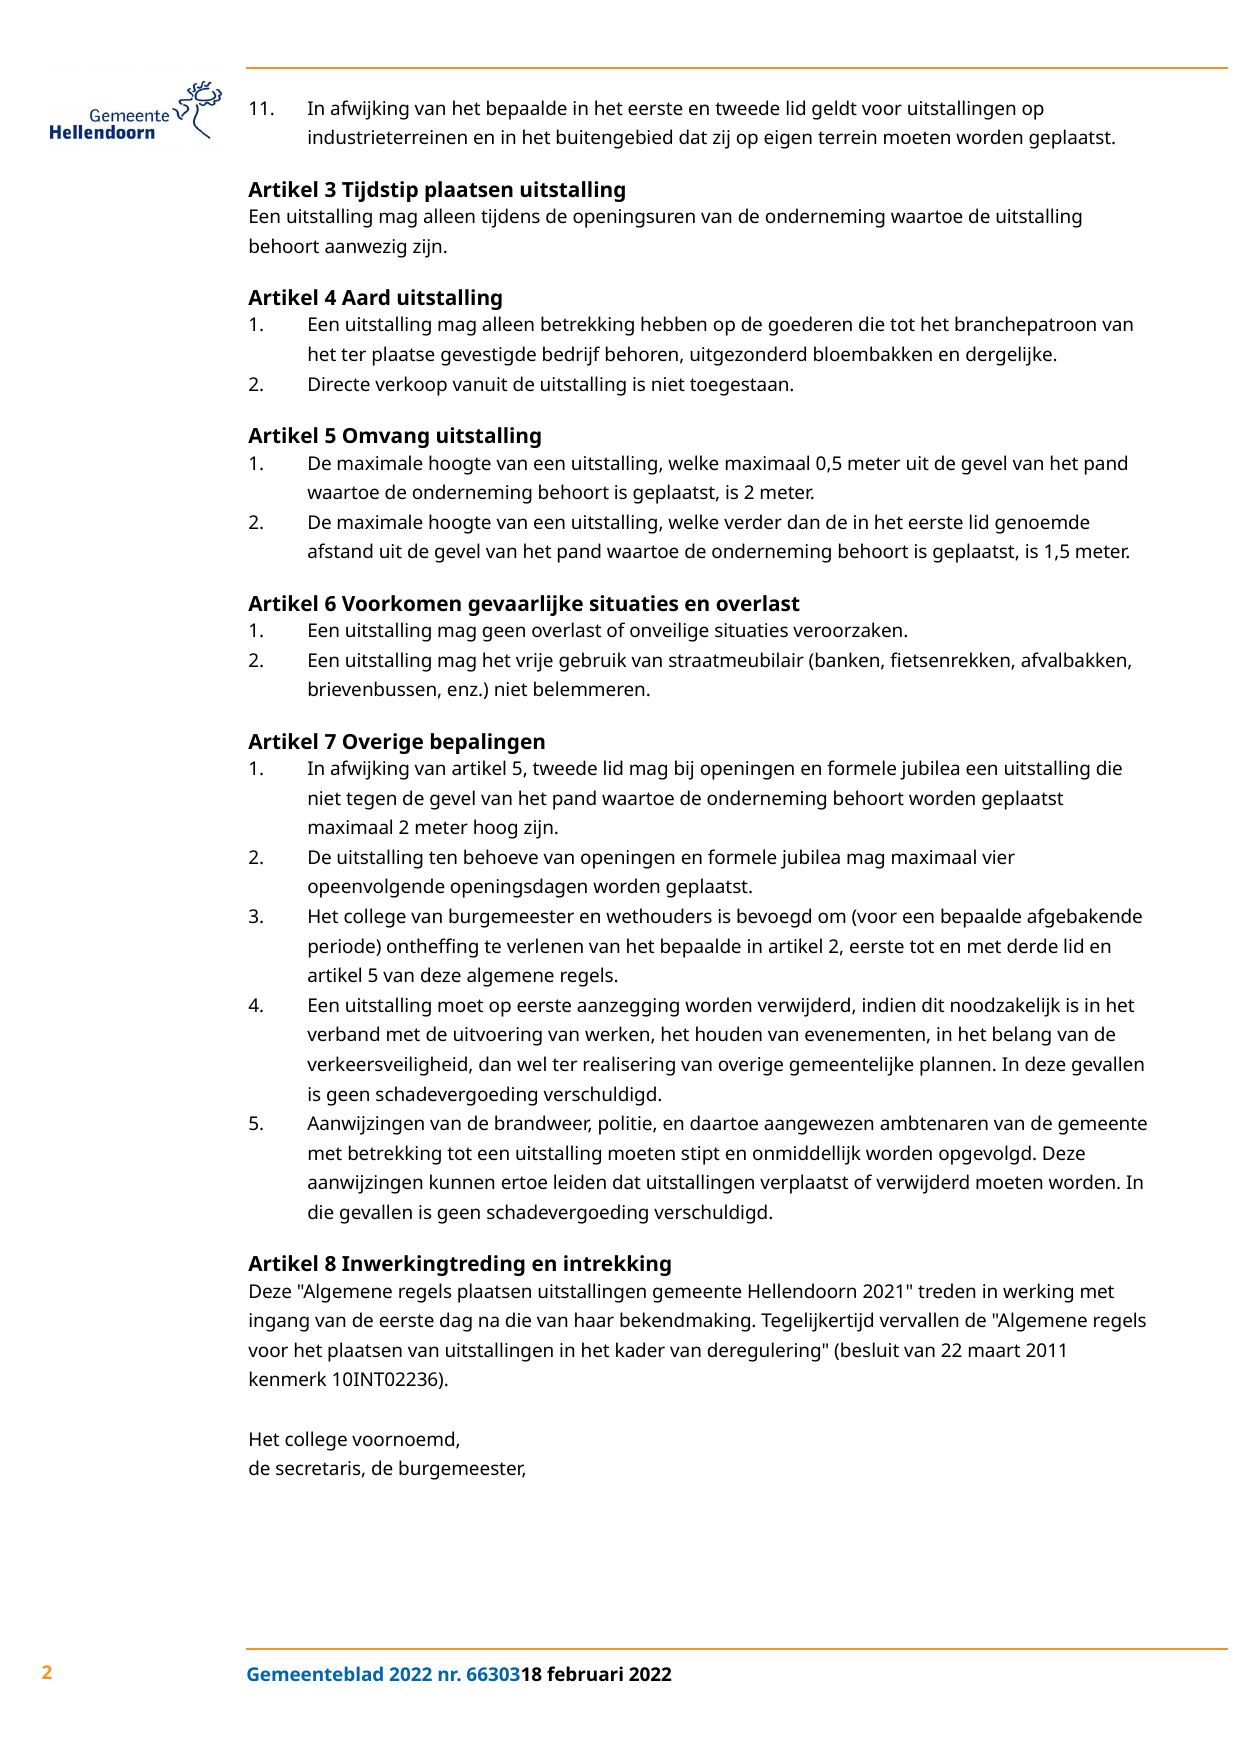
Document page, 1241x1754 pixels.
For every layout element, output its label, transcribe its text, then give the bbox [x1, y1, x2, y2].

list De uitstalling ten behoeve van openingen en formele jubilea mag maximaal vier opeenvolgende openingsdagen worden geplaatst. [248, 844, 1152, 899]
picture [41, 47, 231, 172]
list Directe verkoop vanuit de uitstalling is niet toegestaan. [248, 371, 1152, 397]
list Een uitstalling mag het vrije gebruik van straatmeubilair (banken, fietsenrekken, afvalbakken, brievenbussen, enz.) niet belemmeren. [248, 647, 1152, 702]
list Een uitstalling mag alleen betrekking hebben op de goederen die tot het branchepatroon van het ter plaatse gevestigde bedrijf behoren, uitgezonderd bloembakken en dergelijke. [248, 312, 1152, 367]
text Artikel 8 Inwerkingtreding en intrekking [248, 1249, 1152, 1278]
text Artikel 5 Omvang uitstalling [248, 421, 1152, 450]
text Artikel 7 Overige bepalingen [248, 727, 1152, 755]
text Artikel 4 Aard uitstalling [248, 283, 1152, 312]
text Het college voornoemd, [248, 1426, 1152, 1452]
text de secretaris, de burgemeester, [248, 1455, 1152, 1481]
list Een uitstalling moet op eerste aanzegging worden verwijderd, indien dit noodzakelijk is in het verband met de uitvoering van werken, het houden van evenementen, in het belang van de verkeersveiligheid, dan wel ter realisering van overige gemeentelijke plannen. In deze gevallen is geen schadevergoeding verschuldigd. [248, 992, 1152, 1106]
list Aanwijzingen van de brandweer, politie, en daartoe aangewezen ambtenaren van de gemeente met betrekking tot een uitstalling moeten stipt en onmiddellijk worden opgevolgd. Deze aanwijzingen kunnen ertoe leiden dat uitstallingen verplaatst of verwijderd moeten worden. In die gevallen is geen schadevergoeding verschuldigd. [248, 1110, 1152, 1225]
list In afwijking van artikel 5, tweede lid mag bij openingen en formele jubilea een uitstalling die niet tegen de gevel van het pand waartoe de onderneming behoort worden geplaatst maximaal 2 meter hoog zijn. [248, 755, 1152, 840]
list De maximale hoogte van een uitstalling, welke maximaal 0,5 meter uit de gevel van het pand waartoe de onderneming behoort is geplaatst, is 2 meter. [248, 450, 1152, 505]
text Artikel 3 Tijdstip plaatsen uitstalling [248, 175, 1152, 203]
list In afwijking van het bepaalde in het eerste en tweede lid geldt voor uitstallingen op industrieterreinen en in het buitengebied dat zij op eigen terrein moeten worden geplaatst. [248, 95, 1152, 150]
list Een uitstalling mag geen overlast of onveilige situaties veroorzaken. [248, 617, 1152, 643]
text Artikel 6 Voorkomen gevaarlijke situaties en overlast [248, 589, 1152, 617]
list Het college van burgemeester en wethouders is bevoegd om (voor een bepaalde afgebakende periode) ontheffing te verlenen van het bepaalde in artikel 2, eerste tot en met derde lid en artikel 5 van deze algemene regels. [248, 903, 1152, 988]
text Deze "Algemene regels plaatsen uitstallingen gemeente Hellendoorn 2021" treden in werking met ingang van de eerste dag na die van haar bekendmaking. Tegelijkertijd vervallen de "Algemene regels voor het plaatsen van uitstallingen in het kader van deregulering" (besluit van 22 maart 2011 kenmerk 10INT02236). [248, 1278, 1152, 1392]
text Een uitstalling mag alleen tijdens de openingsuren van de onderneming waartoe de uitstalling behoort aanwezig zijn. [248, 203, 1152, 258]
list De maximale hoogte van een uitstalling, welke verder dan de in het eerste lid genoemde afstand uit de gevel van het pand waartoe de onderneming behoort is geplaatst, is 1,5 meter. [248, 509, 1152, 564]
